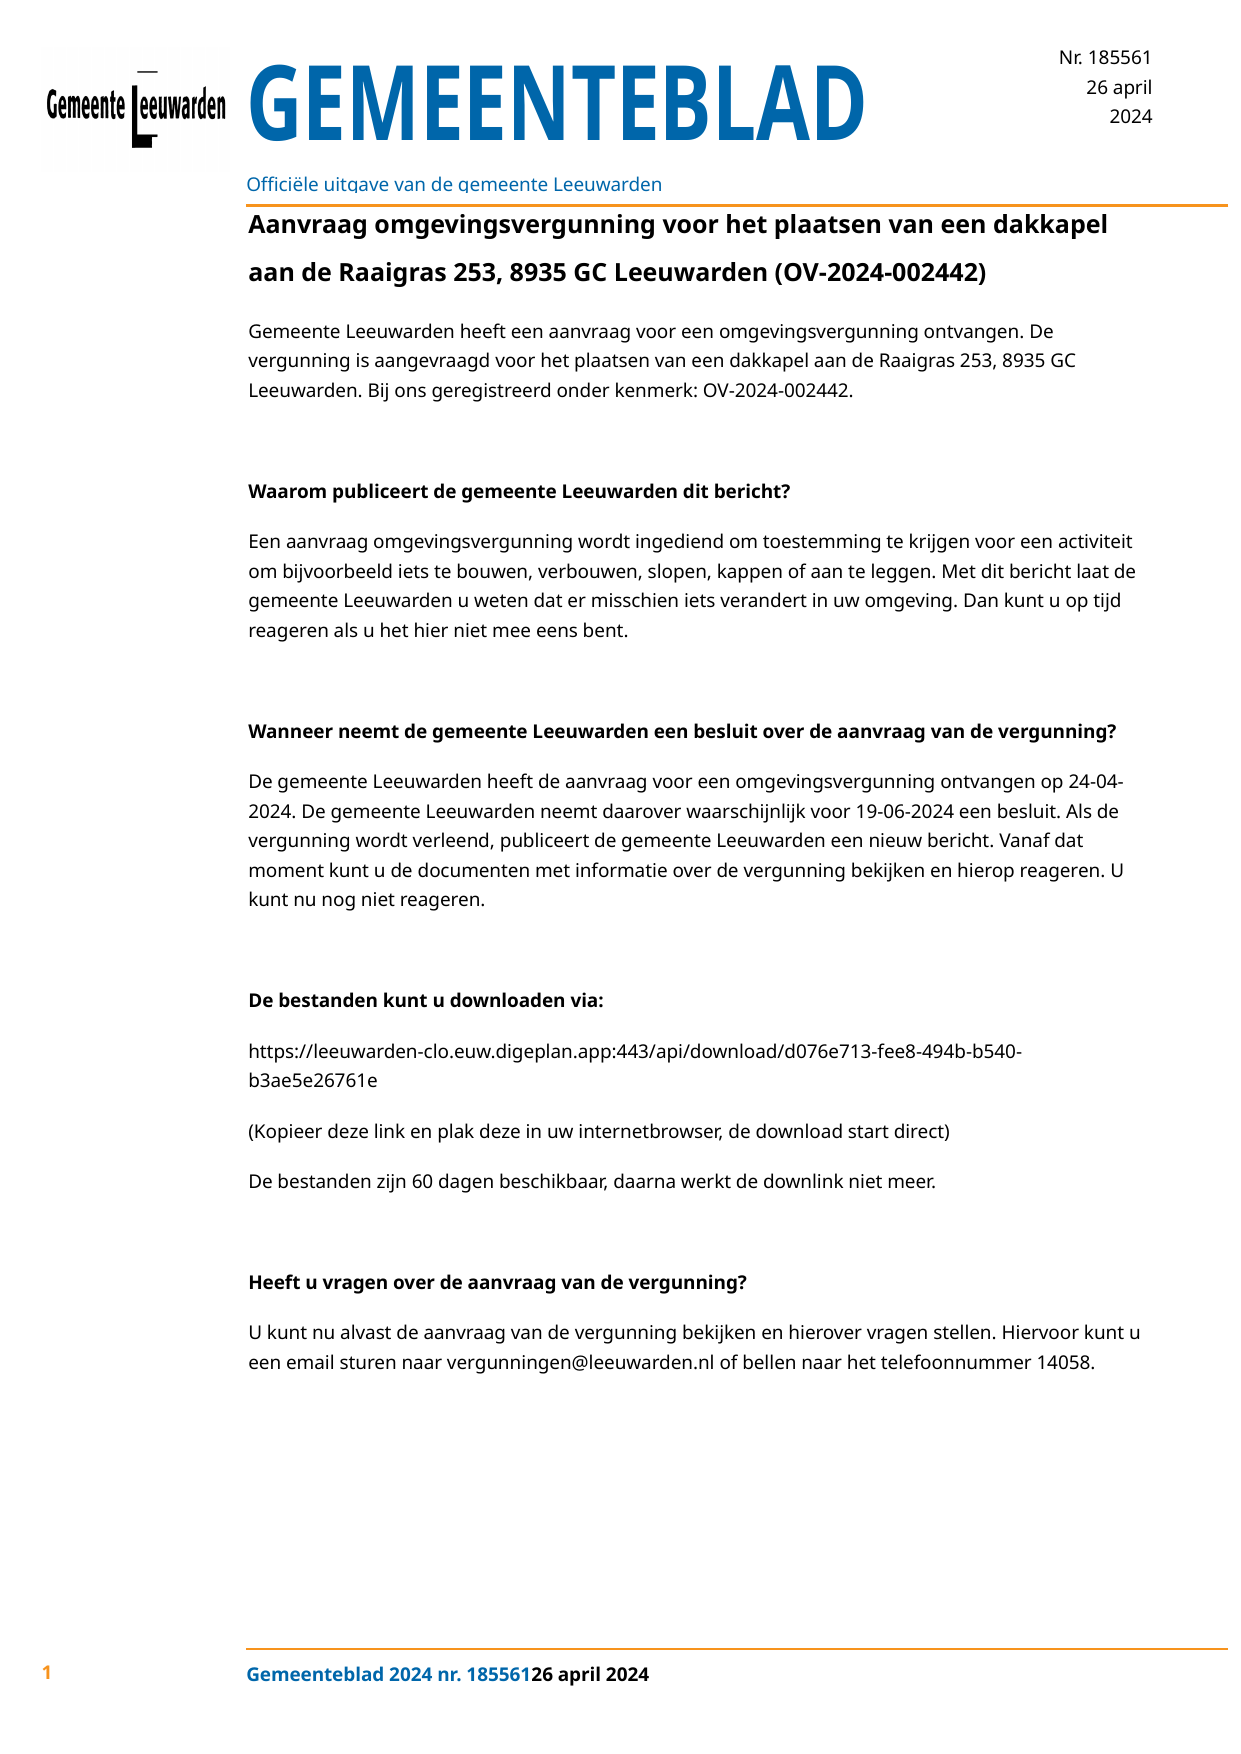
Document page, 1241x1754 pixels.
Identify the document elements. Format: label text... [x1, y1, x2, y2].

text Gemeente Leeuwarden heeft een aanvraag voor een omgevingsvergunning ontvangen. De vergunning is aangevraagd voor het plaatsen van een dakkapel aan de Raaigras 253, 8935 GC Leeuwarden. Bij ons geregistreerd onder kenmerk: OV-2024-002442. [248, 318, 1152, 403]
text U kunt nu alvast de aanvraag van de vergunning bekijken en hierover vragen stellen. Hiervoor kunt u een email sturen naar vergunningen@leeuwarden.nl of bellen naar het telefoonnummer 14058. [248, 1319, 1152, 1375]
text Een aanvraag omgevingsvergunning wordt ingediend om toestemming te krijgen voor een activiteit om bijvoorbeeld iets te bouwen, verbouwen, slopen, kappen of aan te leggen. Met dit bericht laat de gemeente Leeuwarden u weten dat er misschien iets verandert in uw omgeving. Dan kunt u op tijd reageren als u het hier niet mee eens bent. [248, 528, 1152, 643]
text De bestanden kunt u downloaden via: [248, 987, 1152, 1013]
text De gemeente Leeuwarden heeft de aanvraag voor een omgevingsvergunning ontvangen op 24-04-2024. De gemeente Leeuwarden neemt daarover waarschijnlijk voor 19-06-2024 een besluit. Als de vergunning wordt verleend, publiceert de gemeente Leeuwarden een nieuw bericht. Vanaf dat moment kunt u de documenten met informatie over de vergunning bekijken en hierop reageren. U kunt nu nog niet reageren. [248, 768, 1152, 912]
picture [41, 47, 231, 172]
text Heeft u vragen over de aanvraag van de vergunning? [248, 1269, 1152, 1295]
text Wanneer neemt de gemeente Leeuwarden een besluit over de aanvraag van de vergunning? [248, 718, 1152, 744]
text Waarom publiceert de gemeente Leeuwarden dit bericht? [248, 478, 1152, 504]
text https://leeuwarden-clo.euw.digeplan.app:443/api/download/d076e713-fee8-494b-b540-b3ae5e26761e [248, 1038, 1152, 1093]
text (Kopieer deze link en plak deze in uw internetbrowser, de download start direct) [248, 1118, 1152, 1144]
text De bestanden zijn 60 dagen beschikbaar, daarna werkt de downlink niet meer. [248, 1168, 1152, 1194]
text Aanvraag omgevingsvergunning voor het plaatsen van een dakkapel aan de Raaigras 253, 8935 GC Leeuwarden (OV-2024-002442) [248, 207, 1152, 288]
